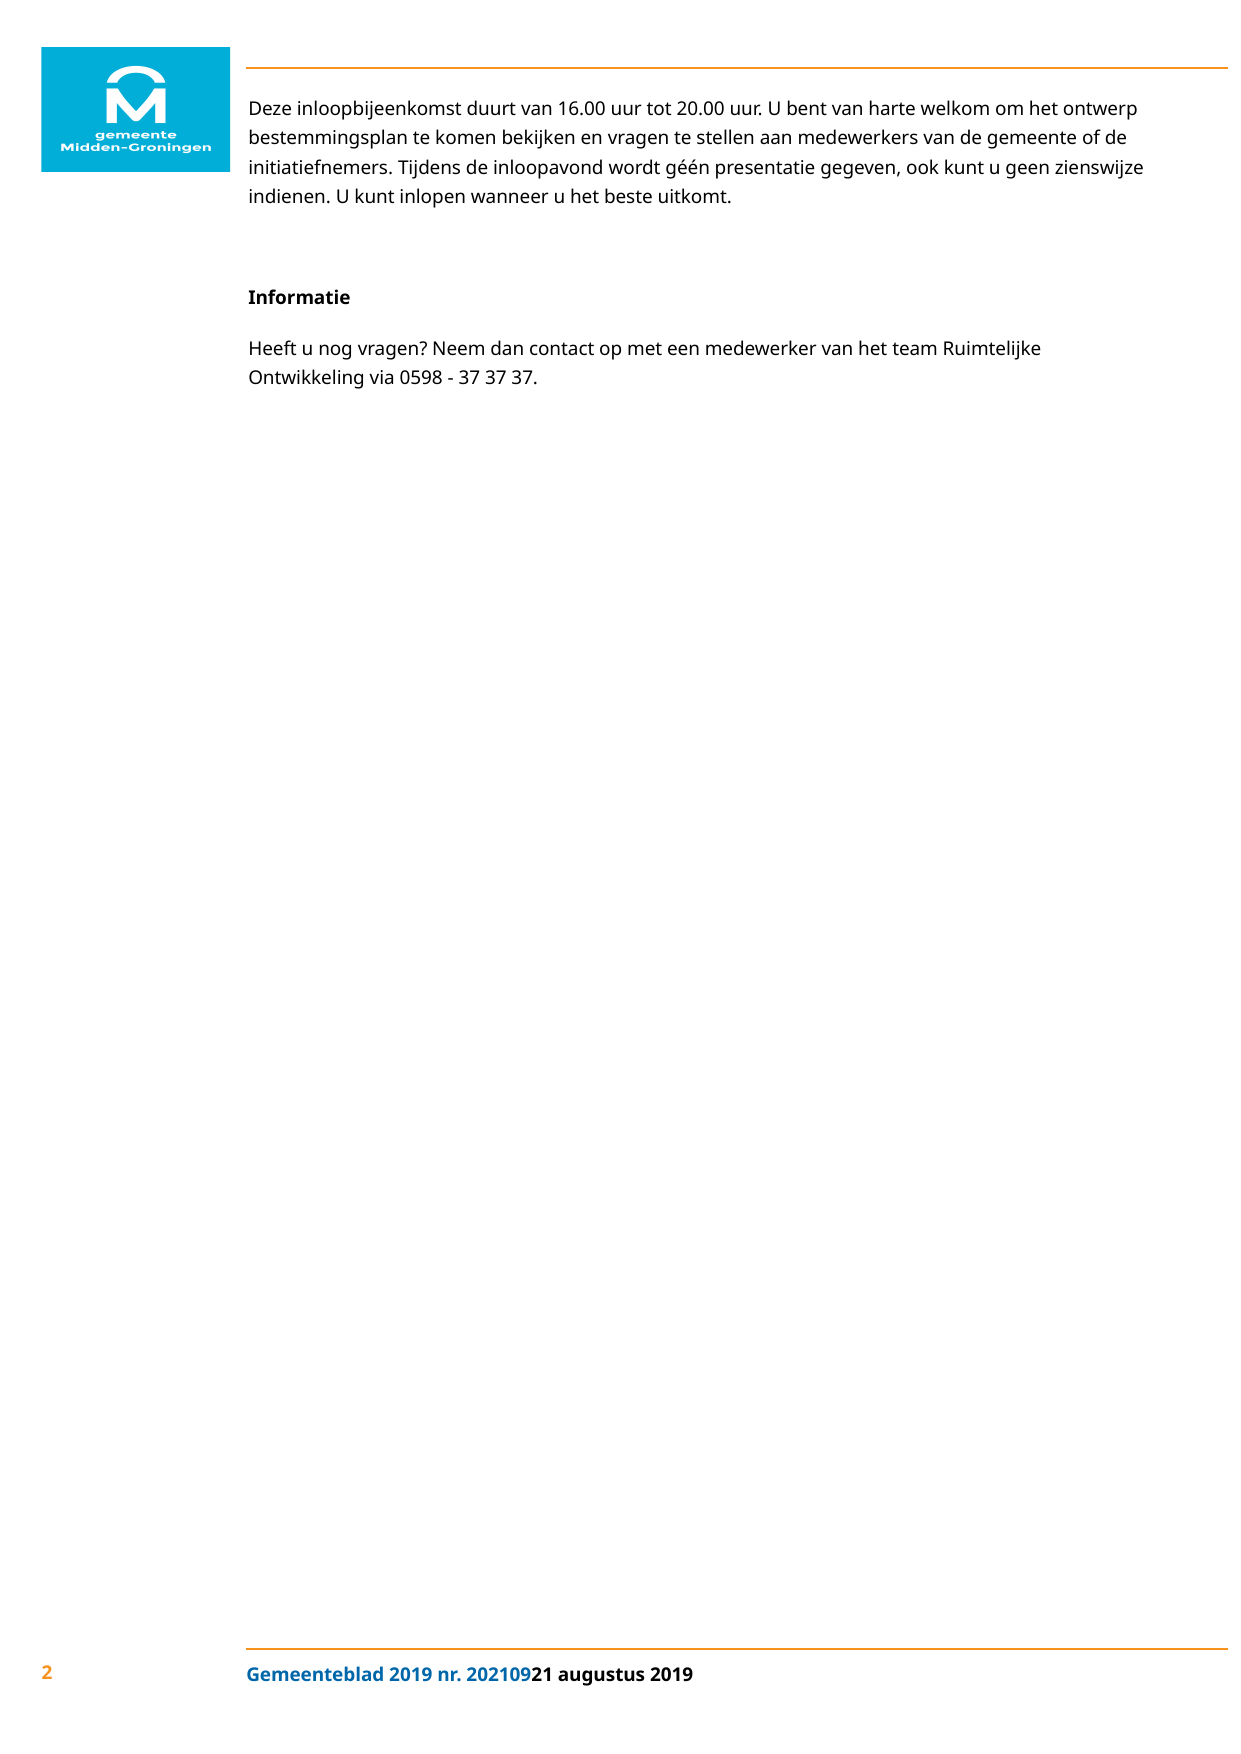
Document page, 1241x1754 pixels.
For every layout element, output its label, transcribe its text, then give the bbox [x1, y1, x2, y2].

picture [184, 146, 190, 153]
picture [108, 66, 164, 82]
text Deze inloopbijeenkomst duurt van 16.00 uur tot 20.00 uur. U bent van harte welkom om het ontwerp bestemmingsplan te komen bekijken en vragen te stellen aan medewerkers van de gemeente of de initiatiefnemers. Tijdens de inloopavond wordt géén presentatie gegeven, ook kunt u geen zienswijze indienen. U kunt inlopen wanneer u het beste uitkomt. [248, 95, 1152, 209]
text Informatie [248, 284, 1152, 310]
text Heeft u nog vragen? Neem dan contact op met een medewerker van het team Ruimtelijke Ontwikkeling via 0598 - 37 37 37. [248, 335, 1152, 390]
picture [107, 89, 165, 122]
